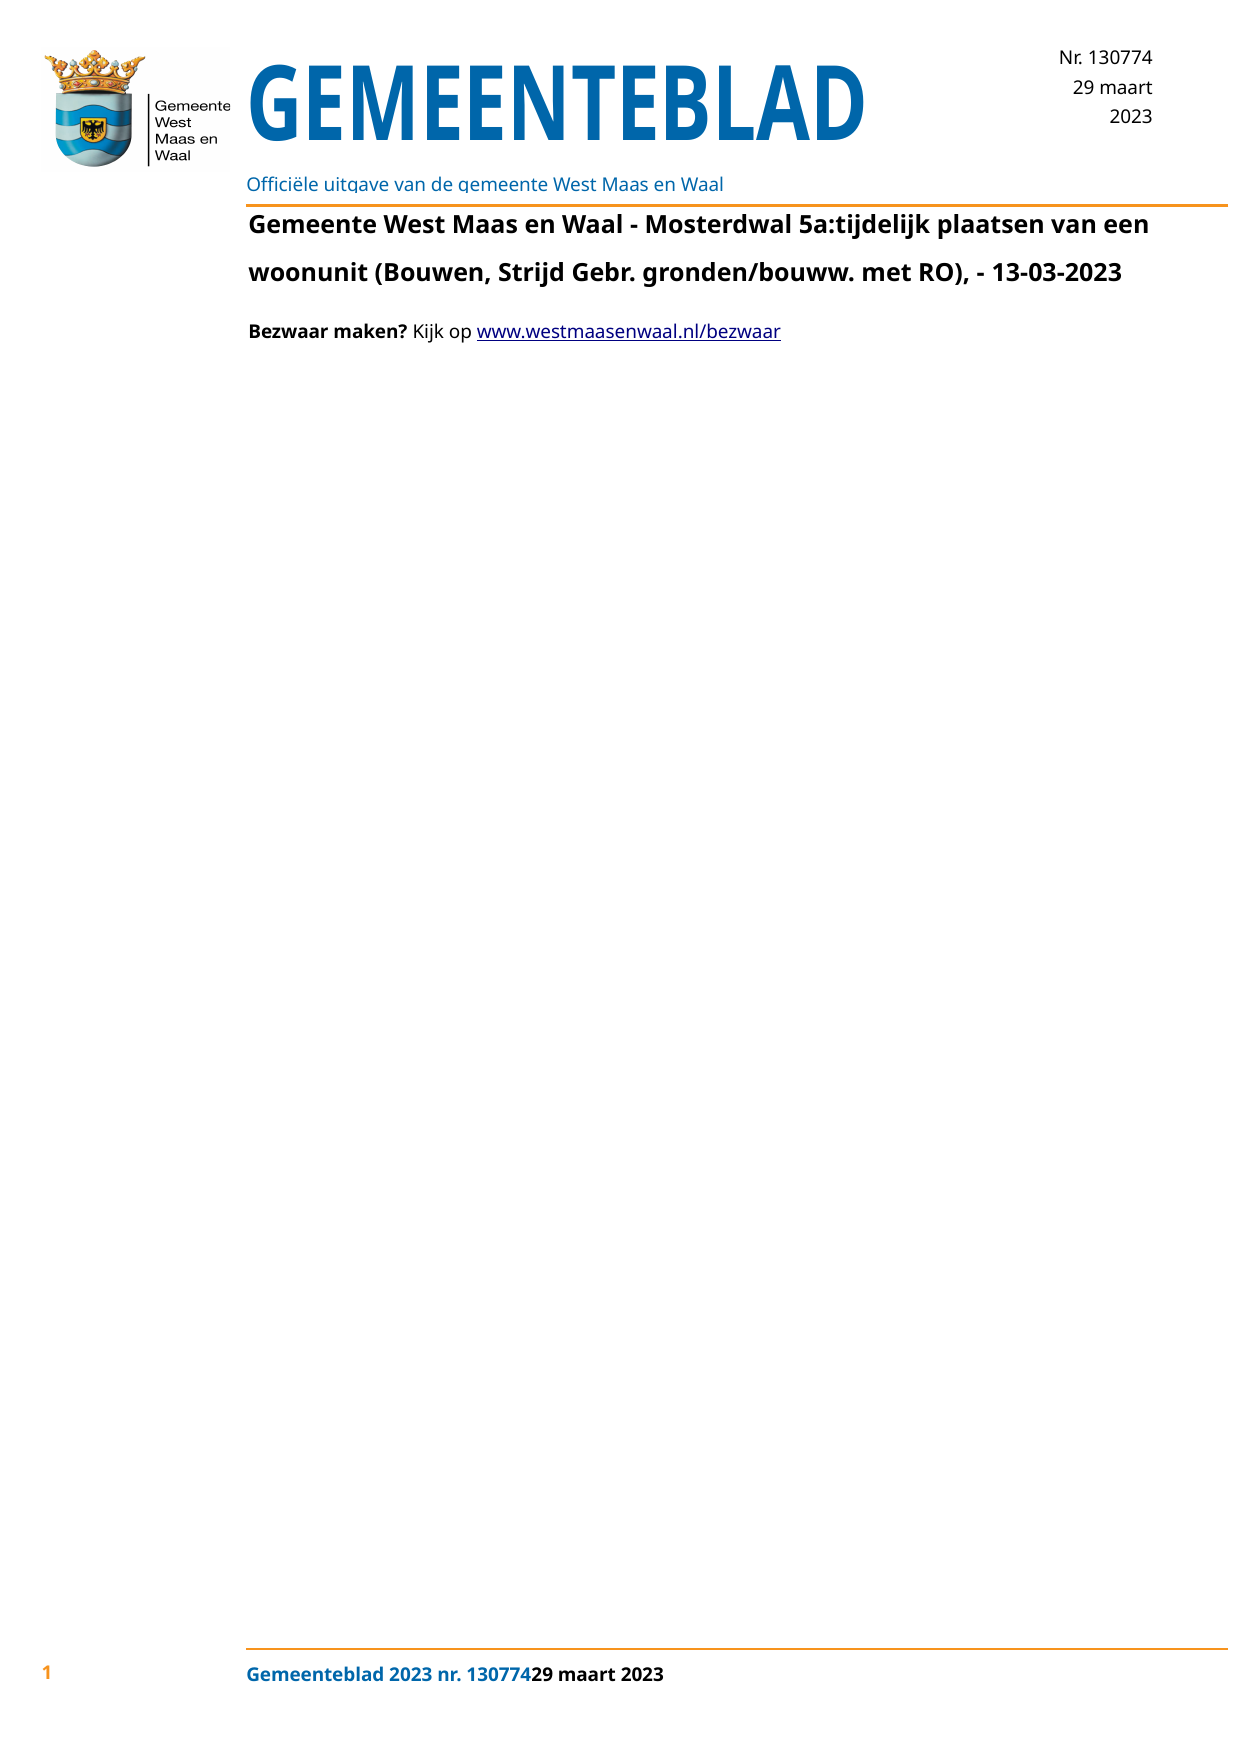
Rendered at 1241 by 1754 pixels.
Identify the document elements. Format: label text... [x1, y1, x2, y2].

text Gemeente West Maas en Waal - Mosterdwal 5a:tijdelijk plaatsen van een woonunit (Bouwen, Strijd Gebr. gronden/bouww. met RO), - 13-03-2023 [248, 207, 1152, 288]
text Bezwaar maken? Kijk op www.westmaasenwaal.nl/bezwaar [248, 318, 1152, 344]
picture [41, 47, 231, 172]
